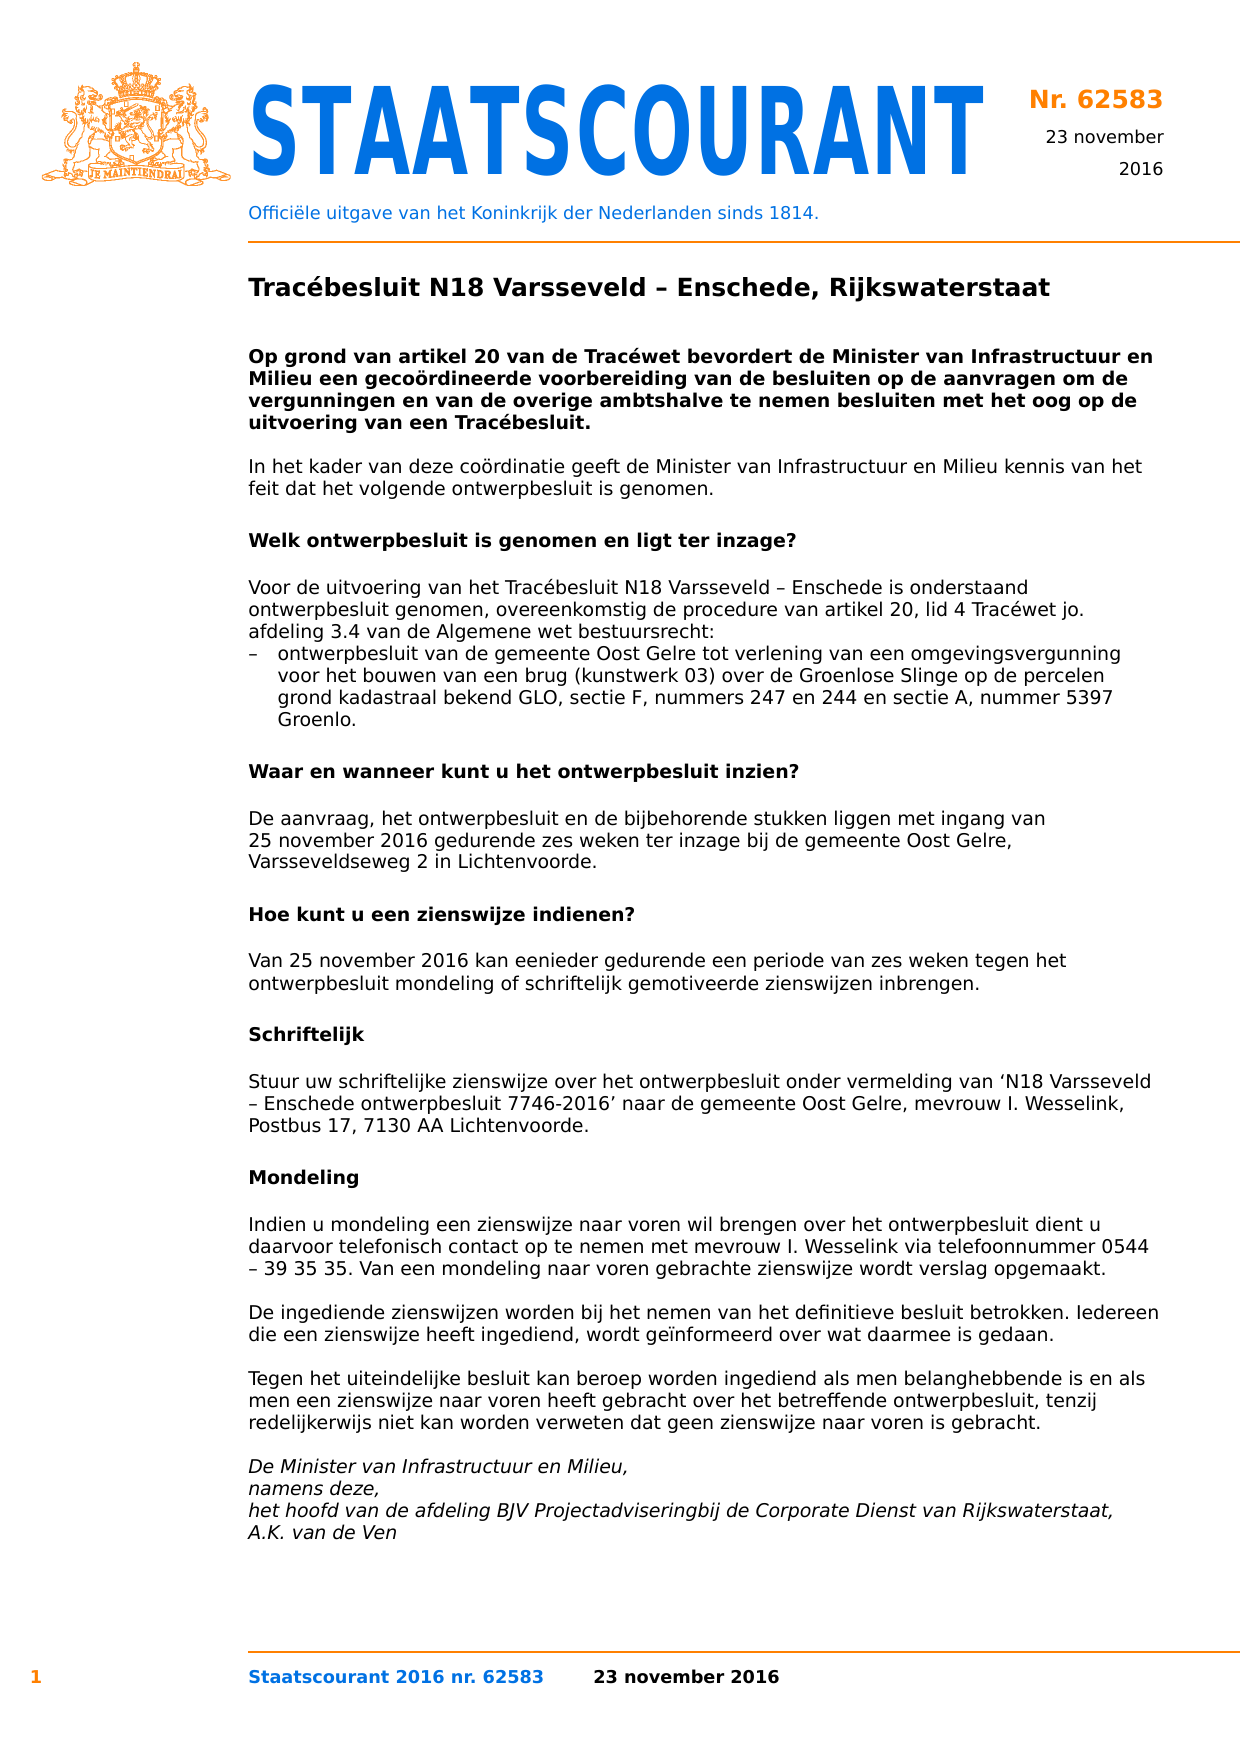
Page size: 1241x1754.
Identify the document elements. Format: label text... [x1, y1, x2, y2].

table_header Nr. 62583 [998, 62, 1240, 121]
subtitle Welk ontwerpbesluit is genomen en ligt ter inzage? [248, 530, 1163, 552]
table_header [25, 62, 248, 241]
text De Minister van Infrastructuur en Milieu, namens deze, het hoofd van de afdeling BJV Projectadviseringbij de Corporate Dienst van Rijkswaterstaat, A.K. van de Ven [248, 1456, 1163, 1544]
subtitle Tracébesluit N18 Varsseveld – Enschede, Rijkswaterstaat [248, 273, 1163, 302]
subtitle Hoe kunt u een zienswijze indienen? [248, 903, 1163, 925]
table_header STAATSCOURANT [248, 62, 998, 203]
subtitle Schriftelijk [248, 1024, 1163, 1046]
text Stuur uw schriftelijke zienswijze over het ontwerpbesluit onder vermelding van ‘N18 Varsseveld – Enschede ontwerpbesluit 7746-2016’ naar de gemeente Oost Gelre, mevrouw I. Wesselink, Postbus 17, 7130 AA Lichtenvoorde. [248, 1071, 1163, 1137]
table_cell 23 november [998, 121, 1240, 153]
picture [41, 62, 231, 186]
text – ontwerpbesluit van de gemeente Oost Gelre tot verlening van een omgevingsvergunning voor het bouwen van een brug (kunstwerk 03) over de Groenlose Slinge op de percelen grond kadastraal bekend GLO, sectie F, nummers 247 en 244 en sectie A, nummer 5397 Groenlo. [248, 643, 1163, 731]
text Tegen het uiteindelijke besluit kan beroep worden ingediend als men belanghebbende is en als men een zienswijze naar voren heeft gebracht over het betreffende ontwerpbesluit, tenzij redelijkerwijs niet kan worden verweten dat geen zienswijze naar voren is gebracht. [248, 1368, 1163, 1434]
text De ingediende zienswijzen worden bij het nemen van het definitieve besluit betrokken. Iedereen die een zienswijze heeft ingediend, wordt geïnformeerd over wat daarmee is gedaan. [248, 1302, 1163, 1346]
subtitle Waar en wanneer kunt u het ontwerpbesluit inzien? [248, 761, 1163, 782]
subtitle Mondeling [248, 1167, 1163, 1189]
text Indien u mondeling een zienswijze naar voren wil brengen over het ontwerpbesluit dient u daarvoor telefonisch contact op te nemen met mevrouw I. Wesselink via telefoonnummer 0544 – 39 35 35. Van een mondeling naar voren gebrachte zienswijze wordt verslag opgemaakt. [248, 1214, 1163, 1280]
table_cell 2016 [998, 153, 1240, 203]
text Van 25 november 2016 kan eenieder gedurende een periode van zes weken tegen het ontwerpbesluit mondeling of schriftelijk gemotiveerde zienswijzen inbrengen. [248, 950, 1163, 994]
table_cell Officiële uitgave van het Koninkrijk der Nederlanden sinds 1814. [248, 203, 1240, 241]
text De aanvraag, het ontwerpbesluit en de bijbehorende stukken liggen met ingang van 25 november 2016 gedurende zes weken ter inzage bij de gemeente Oost Gelre, Varsseveldseweg 2 in Lichtenvoorde. [248, 807, 1163, 873]
text Op grond van artikel 20 van de Tracéwet bevordert de Minister van Infrastructuur en Milieu een gecoördineerde voorbereiding van de besluiten op de aanvragen om de vergunningen en van de overige ambtshalve te nemen besluiten met het oog op de uitvoering van een Tracébesluit. [248, 346, 1163, 434]
text Voor de uitvoering van het Tracébesluit N18 Varsseveld – Enschede is onderstaand ontwerpbesluit genomen, overeenkomstig de procedure van artikel 20, lid 4 Tracéwet jo. afdeling 3.4 van de Algemene wet bestuursrecht: [248, 577, 1163, 643]
text In het kader van deze coördinatie geeft de Minister van Infrastructuur en Milieu kennis van het feit dat het volgende ontwerpbesluit is genomen. [248, 456, 1163, 500]
